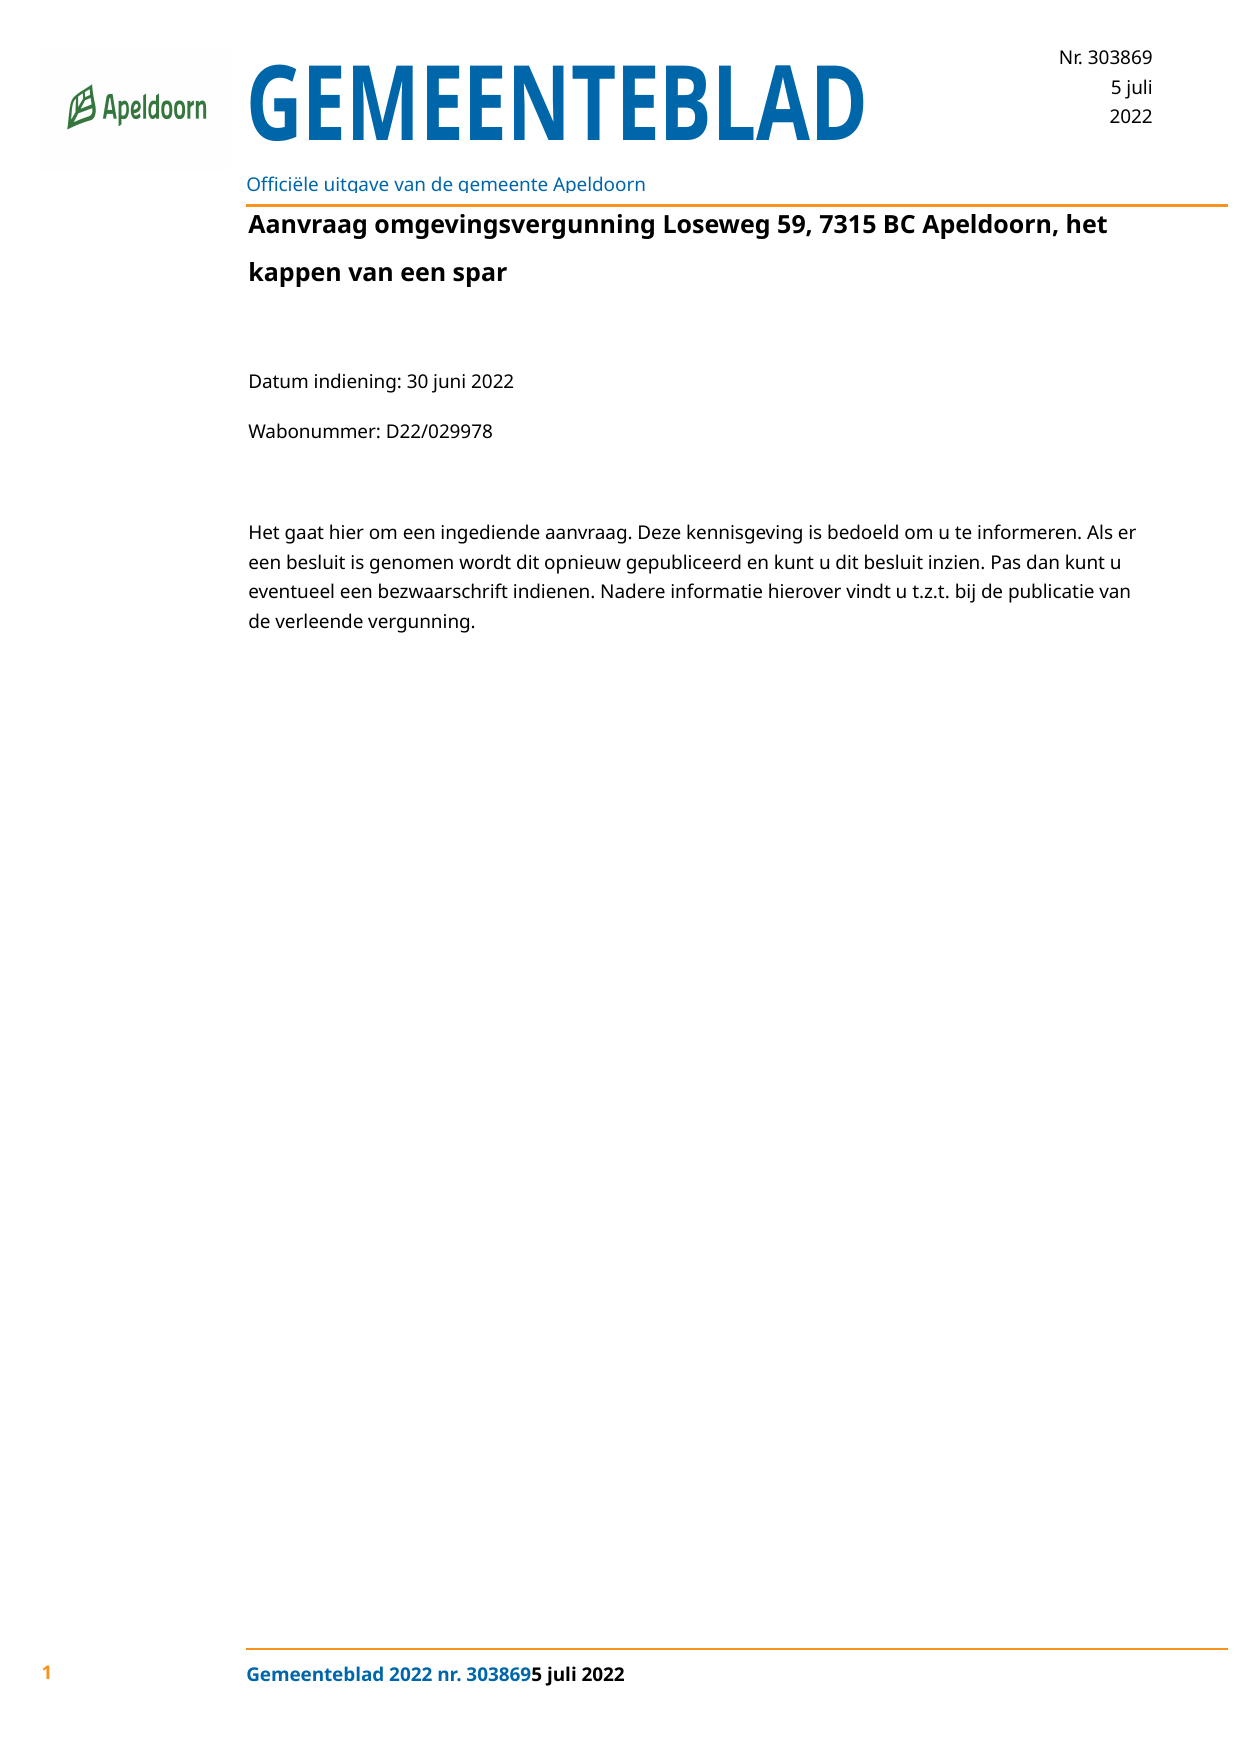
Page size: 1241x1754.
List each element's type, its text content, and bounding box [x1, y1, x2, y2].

picture [41, 47, 231, 172]
text Datum indiening: 30 juni 2022 [248, 368, 1152, 394]
text Wabonummer: D22/029978 [248, 419, 1152, 444]
text Aanvraag omgevingsvergunning Loseweg 59, 7315 BC Apeldoorn, het kappen van een spar [248, 207, 1152, 288]
text Het gaat hier om een ingediende aanvraag. Deze kennisgeving is bedoeld om u te informeren. Als er een besluit is genomen wordt dit opnieuw gepubliceerd en kunt u dit besluit inzien. Pas dan kunt u eventueel een bezwaarschrift indienen. Nadere informatie hierover vindt u t.z.t. bij de publicatie van de verleende vergunning. [248, 519, 1152, 634]
